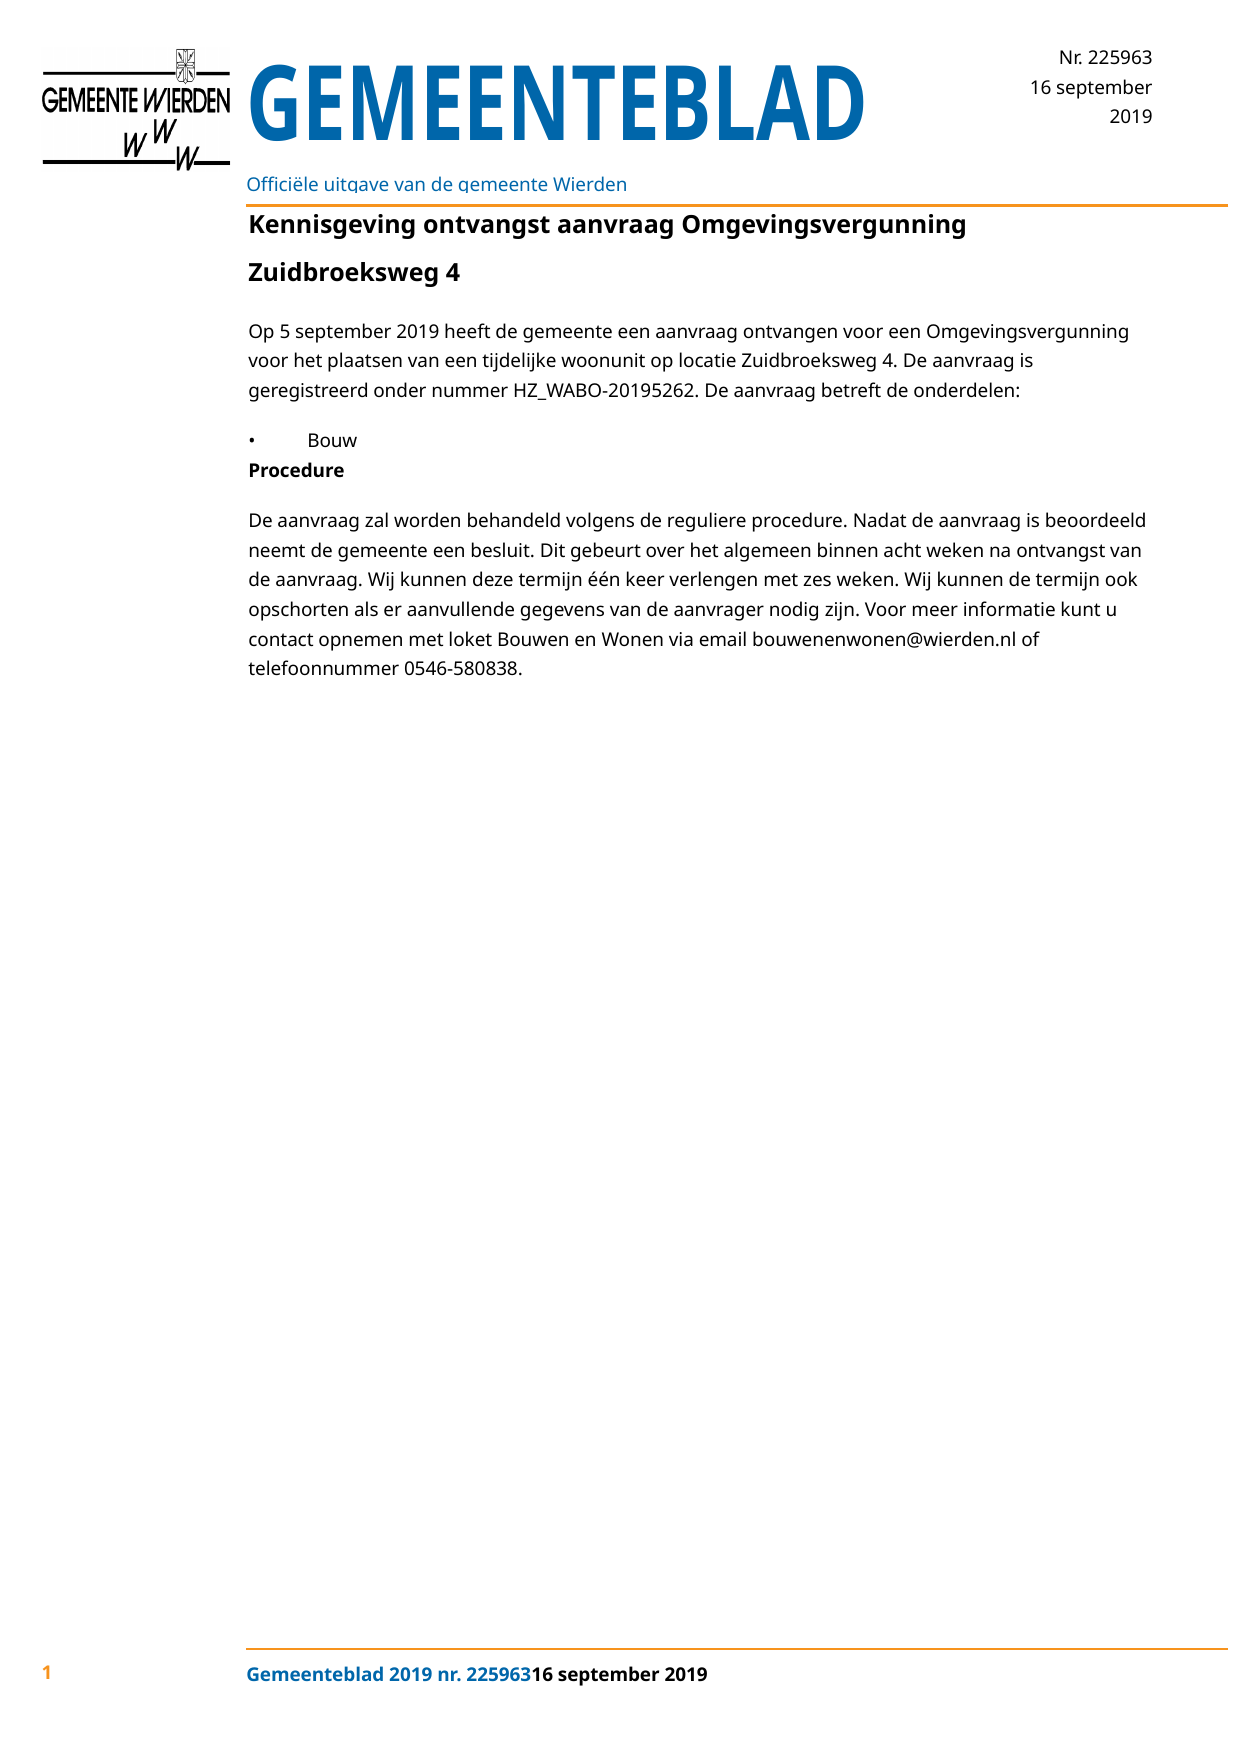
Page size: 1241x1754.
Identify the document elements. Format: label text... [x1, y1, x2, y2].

text Kennisgeving ontvangst aanvraag Omgevingsvergunning Zuidbroeksweg 4 [248, 207, 1152, 288]
text De aanvraag zal worden behandeld volgens de reguliere procedure. Nadat de aanvraag is beoordeeld neemt de gemeente een besluit. Dit gebeurt over het algemeen binnen acht weken na ontvangst van de aanvraag. Wij kunnen deze termijn één keer verlengen met zes weken. Wij kunnen de termijn ook opschorten als er aanvullende gegevens van de aanvrager nodig zijn. Voor meer informatie kunt u contact opnemen met loket Bouwen en Wonen via email bouwenenwonen@wierden.nl of telefoonnummer 0546-580838. [248, 507, 1152, 681]
text Op 5 september 2019 heeft de gemeente een aanvraag ontvangen voor een Omgevingsvergunning voor het plaatsen van een tijdelijke woonunit op locatie Zuidbroeksweg 4. De aanvraag is geregistreerd onder nummer HZ_WABO-20195262. De aanvraag betreft de onderdelen: [248, 318, 1152, 403]
list Bouw [248, 427, 1152, 453]
picture [41, 47, 231, 172]
text Procedure [248, 457, 1152, 483]
